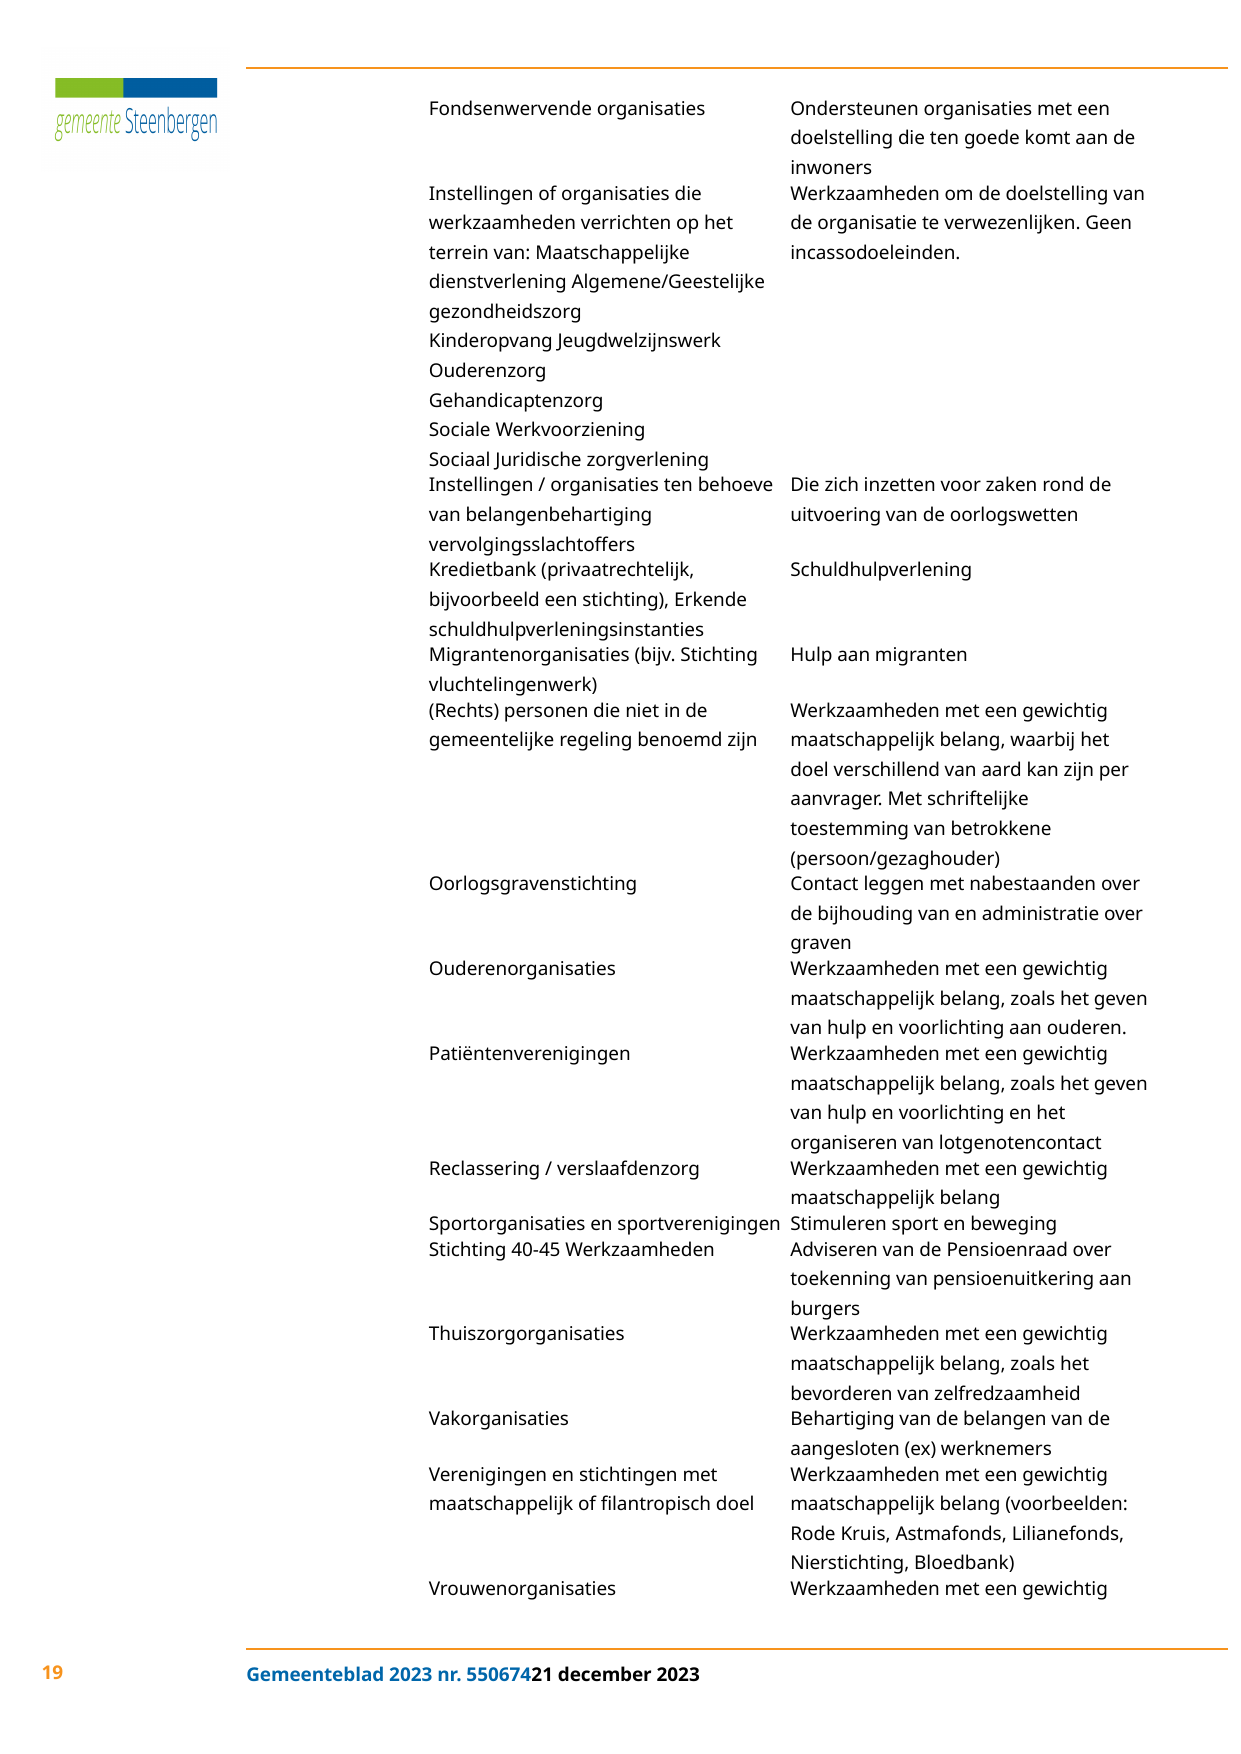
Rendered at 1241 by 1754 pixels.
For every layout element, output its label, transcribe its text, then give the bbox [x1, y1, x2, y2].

table_cell [248, 955, 429, 1040]
table_cell Instellingen / organisaties ten behoeve van belangenbehartiging vervolgingsslachtoffers [429, 472, 790, 557]
table_cell [248, 1236, 429, 1321]
table_cell Patiëntenverenigingen [429, 1040, 790, 1155]
table_cell Schuldhulpverlening [790, 557, 1152, 641]
table_cell Stimuleren sport en beweging [790, 1210, 1152, 1236]
table_cell Vakorganisaties [429, 1406, 790, 1461]
table_cell [248, 1321, 429, 1406]
table_cell Werkzaamheden met een gewichtig maatschappelijk belang [790, 1155, 1152, 1210]
table_cell [248, 641, 429, 697]
table_cell Oorlogsgravenstichting [429, 870, 790, 955]
table_cell Fondsenwervende organisaties [429, 95, 790, 180]
table_cell Behartiging van de belangen van de aangesloten (ex) werknemers [790, 1406, 1152, 1461]
table_cell [248, 1461, 429, 1575]
table_cell Werkzaamheden met een gewichtig maatschappelijk belang (voorbeelden: Rode Kruis, Astmafonds, Lilianefonds, Nierstichting, Bloedbank) [790, 1461, 1152, 1575]
table_cell Instellingen of organisaties die werkzaamheden verrichten op het terrein van: Maatschappelijke dienstverlening Algemene/Geestelijke gezondheidszorg Kinderopvang Jeugdwelzijnswerk Ouderenzorg Gehandicaptenzorg Sociale Werkvoorziening Sociaal Juridische zorgverlening [429, 180, 790, 472]
picture [41, 47, 231, 172]
table_cell Thuiszorgorganisaties [429, 1321, 790, 1406]
table_cell [248, 95, 429, 180]
table_cell Hulp aan migranten [790, 641, 1152, 697]
table_cell Kredietbank (privaatrechtelijk, bijvoorbeeld een stichting), Erkende schuldhulpverleningsinstanties [429, 557, 790, 641]
table_cell Adviseren van de Pensioenraad over toekenning van pensioenuitkering aan burgers [790, 1236, 1152, 1321]
table_cell [248, 472, 429, 557]
table_cell Die zich inzetten voor zaken rond de uitvoering van de oorlogswetten [790, 472, 1152, 557]
table_cell Werkzaamheden met een gewichtig maatschappelijk belang, waarbij het doel verschillend van aard kan zijn per aanvrager. Met schriftelijke toestemming van betrokkene (persoon/gezaghouder) [790, 697, 1152, 870]
table_cell Vrouwenorganisaties [429, 1575, 790, 1601]
table_cell Stichting 40-45 Werkzaamheden [429, 1236, 790, 1321]
table_cell [248, 1575, 429, 1601]
table_cell Werkzaamheden met een gewichtig maatschappelijk belang, zoals het bevorderen van zelfredzaamheid [790, 1321, 1152, 1406]
table_cell Reclassering / verslaafdenzorg [429, 1155, 790, 1210]
table_cell Verenigingen en stichtingen met maatschappelijk of filantropisch doel [429, 1461, 790, 1575]
table_cell [248, 1040, 429, 1155]
table_cell Werkzaamheden met een gewichtig maatschappelijk belang, zoals het geven van hulp en voorlichting en het organiseren van lotgenotencontact [790, 1040, 1152, 1155]
table_cell [248, 1406, 429, 1461]
table_cell Ouderenorganisaties [429, 955, 790, 1040]
table_cell [248, 697, 429, 870]
table_cell Werkzaamheden met een gewichtig maatschappelijk belang, zoals het geven van hulp en voorlichting aan ouderen. [790, 955, 1152, 1040]
table_cell Sportorganisaties en sportverenigingen [429, 1210, 790, 1236]
table_cell Contact leggen met nabestaanden over de bijhouding van en administratie over graven [790, 870, 1152, 955]
table_cell [248, 1155, 429, 1210]
table_cell Migrantenorganisaties (bijv. Stichting vluchtelingenwerk) [429, 641, 790, 697]
table_cell [248, 180, 429, 472]
table_cell Werkzaamheden met een gewichtig [790, 1575, 1152, 1601]
table_cell Werkzaamheden om de doelstelling van de organisatie te verwezenlijken. Geen incassodoeleinden. [790, 180, 1152, 472]
table_cell (Rechts) personen die niet in de gemeentelijke regeling benoemd zijn [429, 697, 790, 870]
table_cell [248, 1210, 429, 1236]
table_cell Ondersteunen organisaties met een doelstelling die ten goede komt aan de inwoners [790, 95, 1152, 180]
table_cell [248, 557, 429, 641]
table_cell [248, 870, 429, 955]
